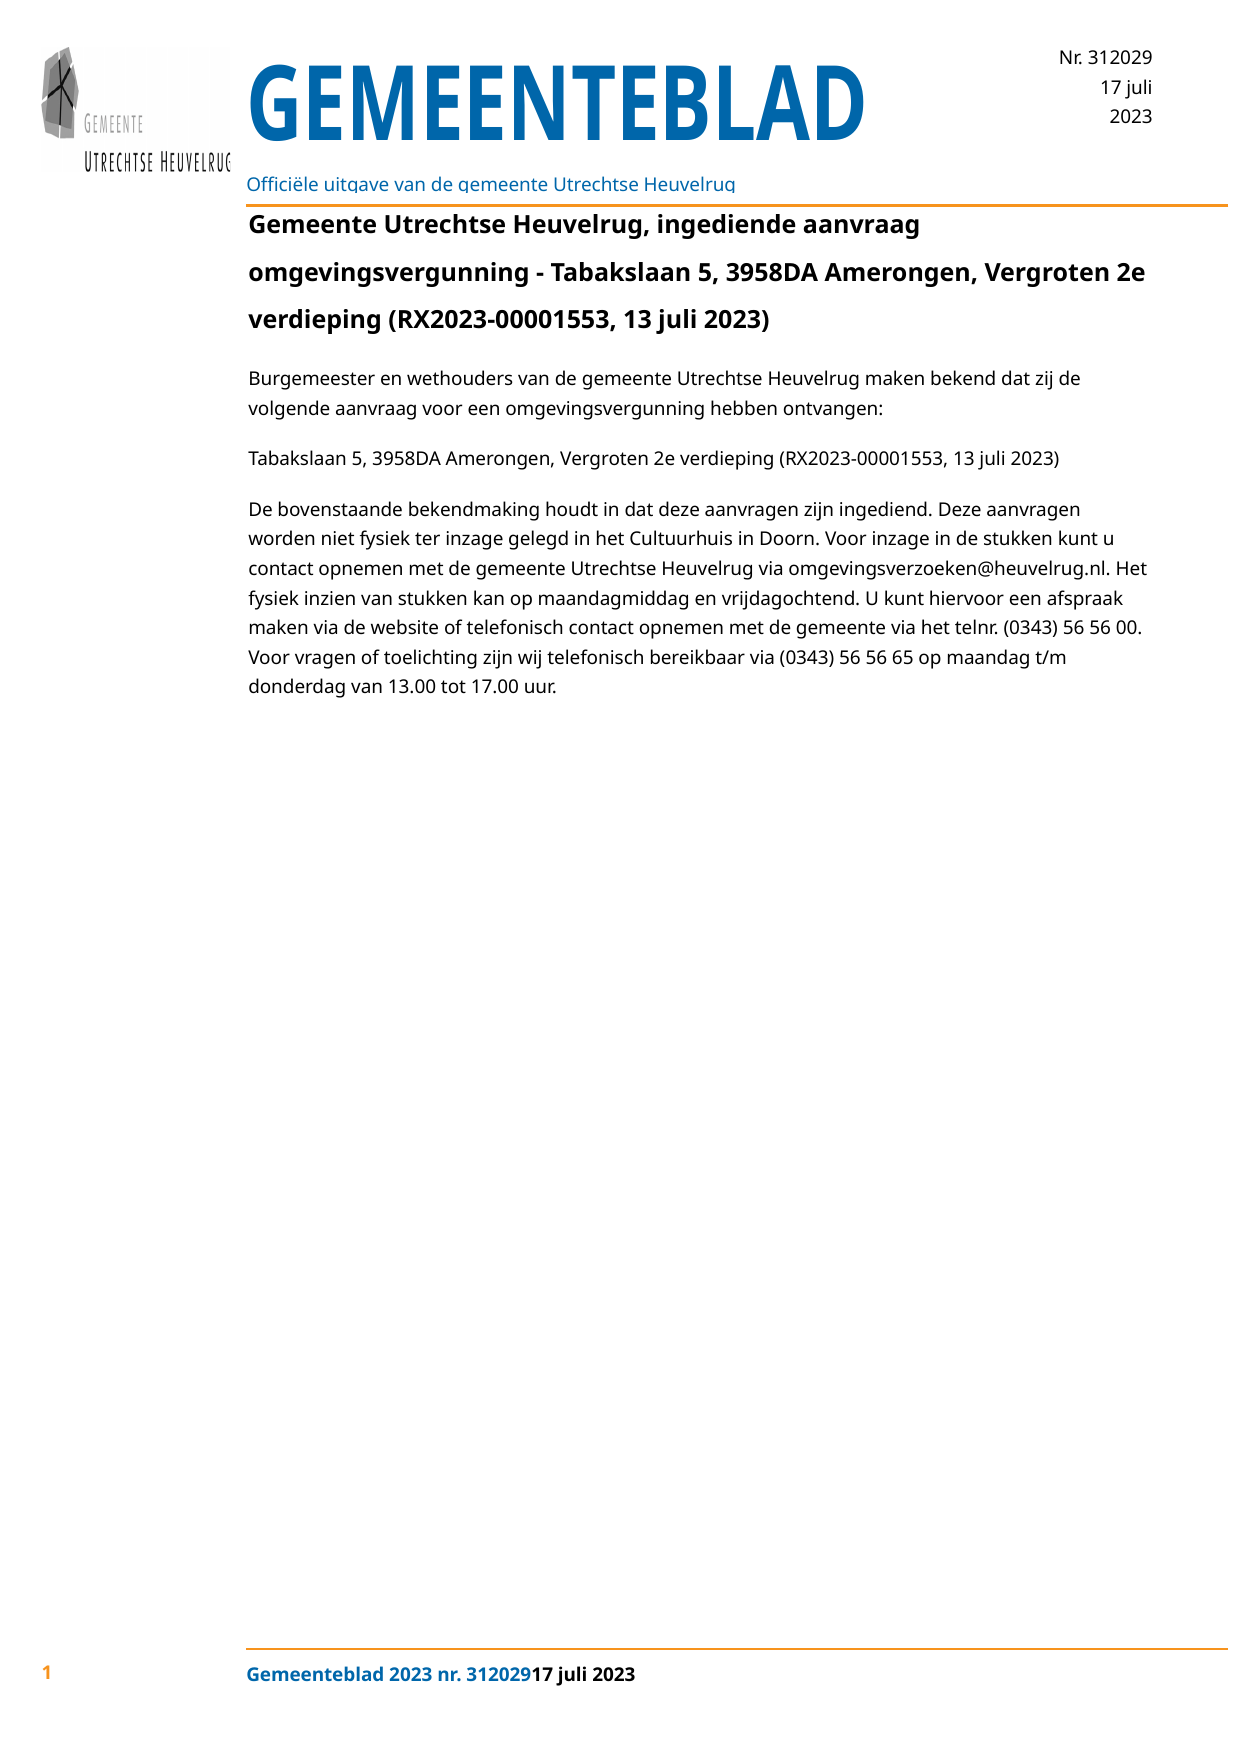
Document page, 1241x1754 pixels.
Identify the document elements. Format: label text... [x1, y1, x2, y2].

picture [41, 47, 231, 172]
text De bovenstaande bekendmaking houdt in dat deze aanvragen zijn ingediend. Deze aanvragen worden niet fysiek ter inzage gelegd in het Cultuurhuis in Doorn. Voor inzage in de stukken kunt u contact opnemen met de gemeente Utrechtse Heuvelrug via omgevingsverzoeken@heuvelrug.nl. Het fysiek inzien van stukken kan op maandagmiddag en vrijdagochtend. U kunt hiervoor een afspraak maken via de website of telefonisch contact opnemen met de gemeente via het telnr. (0343) 56 56 00. Voor vragen of toelichting zijn wij telefonisch bereikbaar via (0343) 56 56 65 op maandag t/m donderdag van 13.00 tot 17.00 uur. [248, 496, 1152, 699]
text Gemeente Utrechtse Heuvelrug, ingediende aanvraag omgevingsvergunning - Tabakslaan 5, 3958DA Amerongen, Vergroten 2e verdieping (RX2023-00001553, 13 juli 2023) [248, 207, 1152, 336]
text Tabakslaan 5, 3958DA Amerongen, Vergroten 2e verdieping (RX2023-00001553, 13 juli 2023) [248, 446, 1152, 471]
text Burgemeester en wethouders van de gemeente Utrechtse Heuvelrug maken bekend dat zij de volgende aanvraag voor een omgevingsvergunning hebben ontvangen: [248, 366, 1152, 421]
